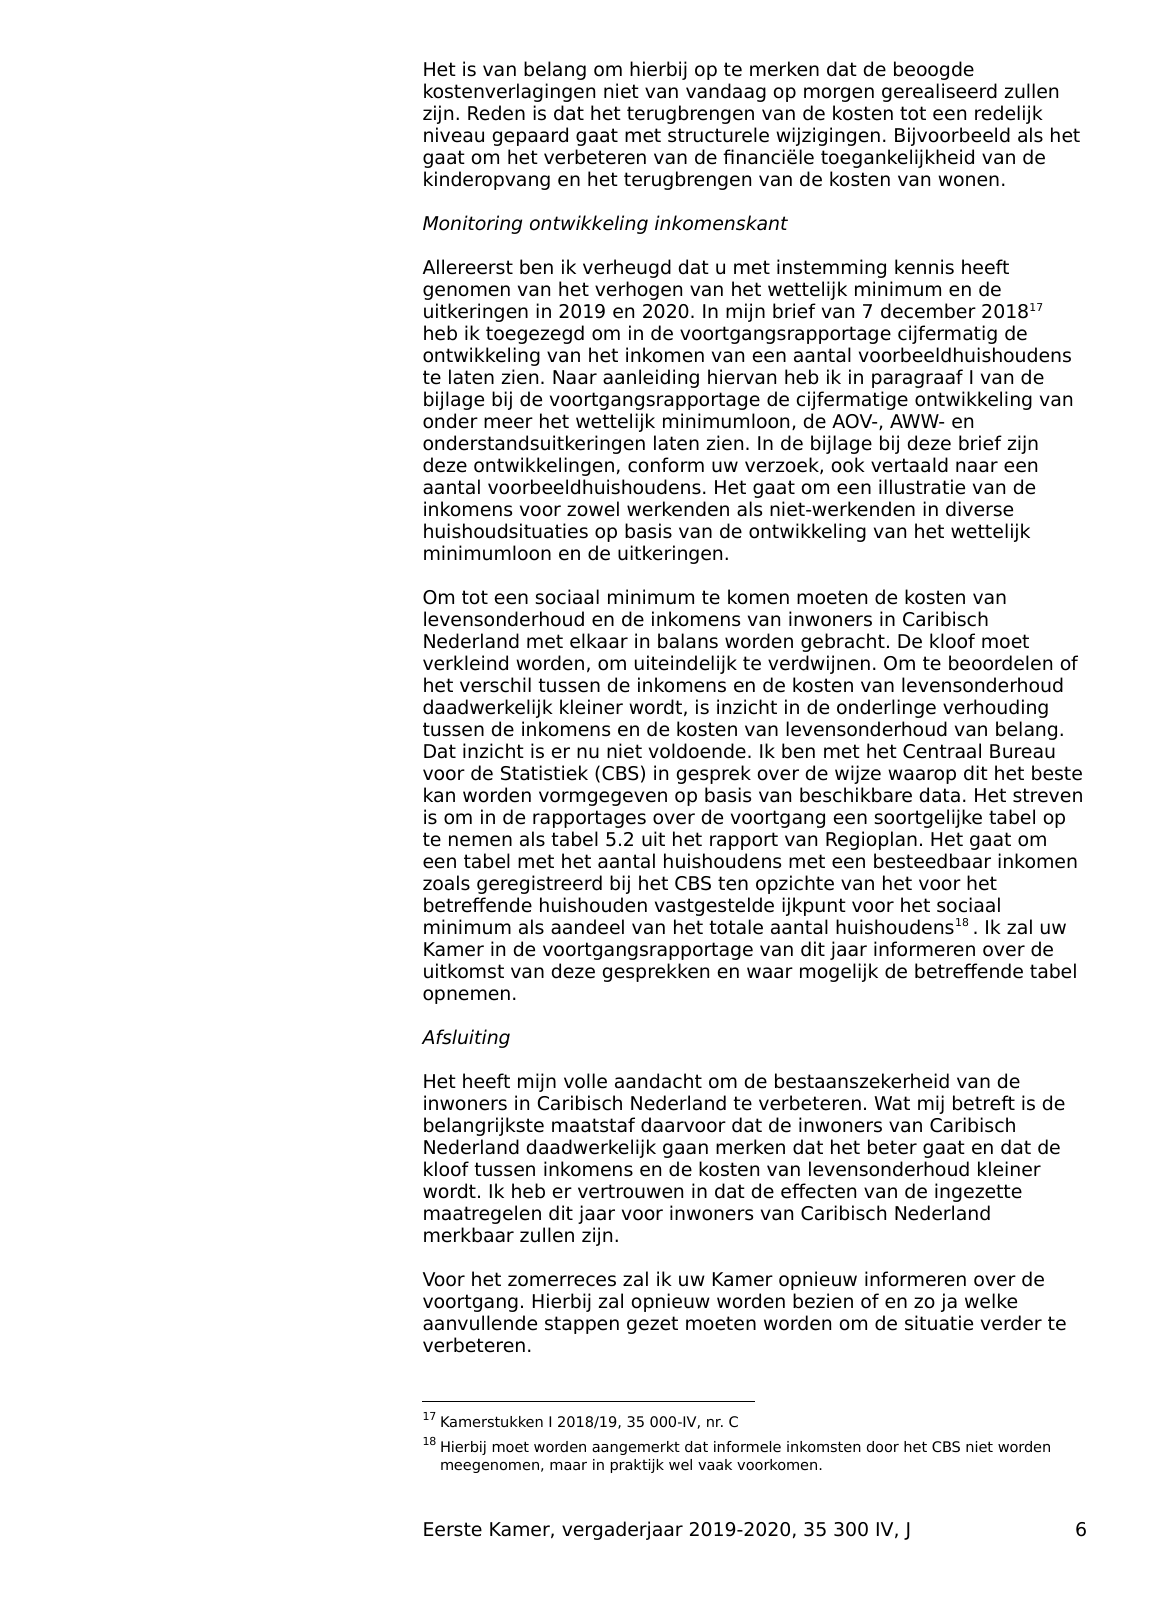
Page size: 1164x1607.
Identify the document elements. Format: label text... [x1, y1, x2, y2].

text Allereerst ben ik verheugd dat u met instemming kennis heeft genomen van het verhogen van het wettelijk minimum en de uitkeringen in 2019 en 2020. In mijn brief van 7 december 2018 heb ik toegezegd om in de voortgangsrapportage cijfermatig de ontwikkeling van het inkomen van een aantal voorbeeldhuishoudens te laten zien. Naar aanleiding hiervan heb ik in paragraaf I van de bijlage bij de voortgangsrapportage de cijfermatige ontwikkeling van onder meer het wettelijk minimumloon, de AOV-, AWW- en onderstandsuitkeringen laten zien. In de bijlage bij deze brief zijn deze ontwikkelingen, conform uw verzoek, ook vertaald naar een aantal voorbeeldhuishoudens. Het gaat om een illustratie van de inkomens voor zowel werkenden als niet-werkenden in diverse huishoudsituaties op basis van de ontwikkeling van het wettelijk minimumloon en de uitkeringen. [422, 257, 1087, 565]
text Om tot een sociaal minimum te komen moeten de kosten van levensonderhoud en de inkomens van inwoners in Caribisch Nederland met elkaar in balans worden gebracht. De kloof moet verkleind worden, om uiteindelijk te verdwijnen. Om te beoordelen of het verschil tussen de inkomens en de kosten van levensonderhoud daadwerkelijk kleiner wordt, is inzicht in de onderlinge verhouding tussen de inkomens en de kosten van levensonderhoud van belang. Dat inzicht is er nu niet voldoende. Ik ben met het Centraal Bureau voor de Statistiek (CBS) in gesprek over de wijze waarop dit het beste kan worden vormgegeven op basis van beschikbare data. Het streven is om in de rapportages over de voortgang een soortgelijke tabel op te nemen als tabel 5.2 uit het rapport van Regioplan. Het gaat om een tabel met het aantal huishoudens met een besteedbaar inkomen zoals geregistreerd bij het CBS ten opzichte van het voor het betreffende huishouden vastgestelde ijkpunt voor het sociaal minimum als aandeel van het totale aantal huishoudens. Ik zal uw Kamer in de voortgangsrapportage van dit jaar informeren over de uitkomst van deze gesprekken en waar mogelijk de betreffende tabel opnemen. [422, 587, 1087, 1005]
text Het is van belang om hierbij op te merken dat de beoogde kostenverlagingen niet van vandaag op morgen gerealiseerd zullen zijn. Reden is dat het terugbrengen van de kosten tot een redelijk niveau gepaard gaat met structurele wijzigingen. Bijvoorbeeld als het gaat om het verbeteren van de financiële toegankelijkheid van de kinderopvang en het terugbrengen van de kosten van wonen. [422, 59, 1087, 191]
text Hierbij moet worden aangemerkt dat informele inkomsten door het CBS niet worden meegenomen, maar in praktijk wel vaak voorkomen. [422, 1435, 1087, 1474]
subtitle Monitoring ontwikkeling inkomenskant [422, 213, 1087, 235]
subtitle Afsluiting [422, 1027, 1087, 1049]
text Het heeft mijn volle aandacht om de bestaanszekerheid van de inwoners in Caribisch Nederland te verbeteren. Wat mij betreft is de belangrijkste maatstaf daarvoor dat de inwoners van Caribisch Nederland daadwerkelijk gaan merken dat het beter gaat en dat de kloof tussen inkomens en de kosten van levensonderhoud kleiner wordt. Ik heb er vertrouwen in dat de effecten van de ingezette maatregelen dit jaar voor inwoners van Caribisch Nederland merkbaar zullen zijn. [422, 1071, 1087, 1247]
text Kamerstukken I 2018/19, 35 000-IV, nr. C [422, 1410, 1087, 1432]
text Voor het zomerreces zal ik uw Kamer opnieuw informeren over de voortgang. Hierbij zal opnieuw worden bezien of en zo ja welke aanvullende stappen gezet moeten worden om de situatie verder te verbeteren. [422, 1269, 1087, 1357]
